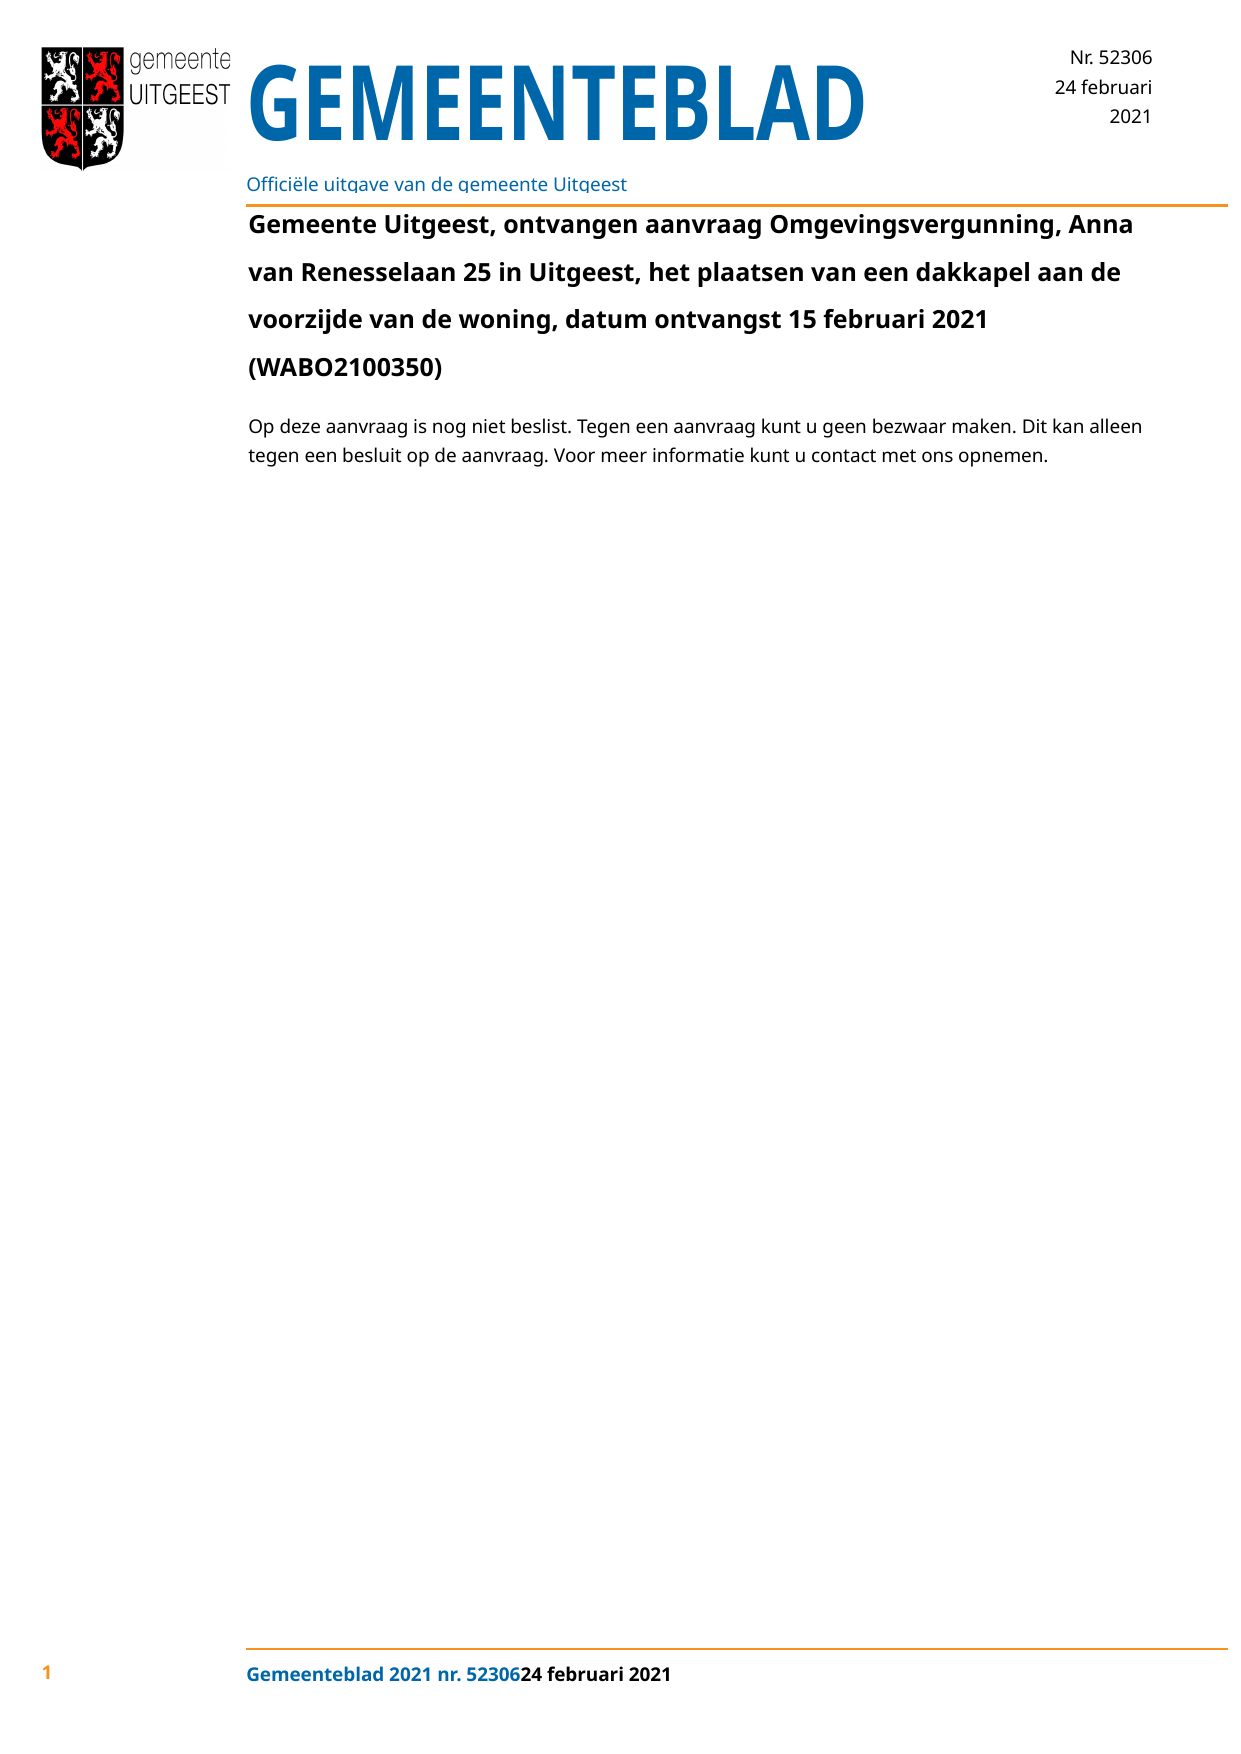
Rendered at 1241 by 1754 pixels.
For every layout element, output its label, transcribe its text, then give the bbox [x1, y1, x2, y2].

text Gemeente Uitgeest, ontvangen aanvraag Omgevingsvergunning, Anna van Renesselaan 25 in Uitgeest, het plaatsen van een dakkapel aan de voorzijde van de woning, datum ontvangst 15 februari 2021 (WABO2100350) [248, 207, 1152, 384]
picture [41, 47, 231, 172]
text Op deze aanvraag is nog niet beslist. Tegen een aanvraag kunt u geen bezwaar maken. Dit kan alleen tegen een besluit op de aanvraag. Voor meer informatie kunt u contact met ons opnemen. [248, 413, 1152, 468]
